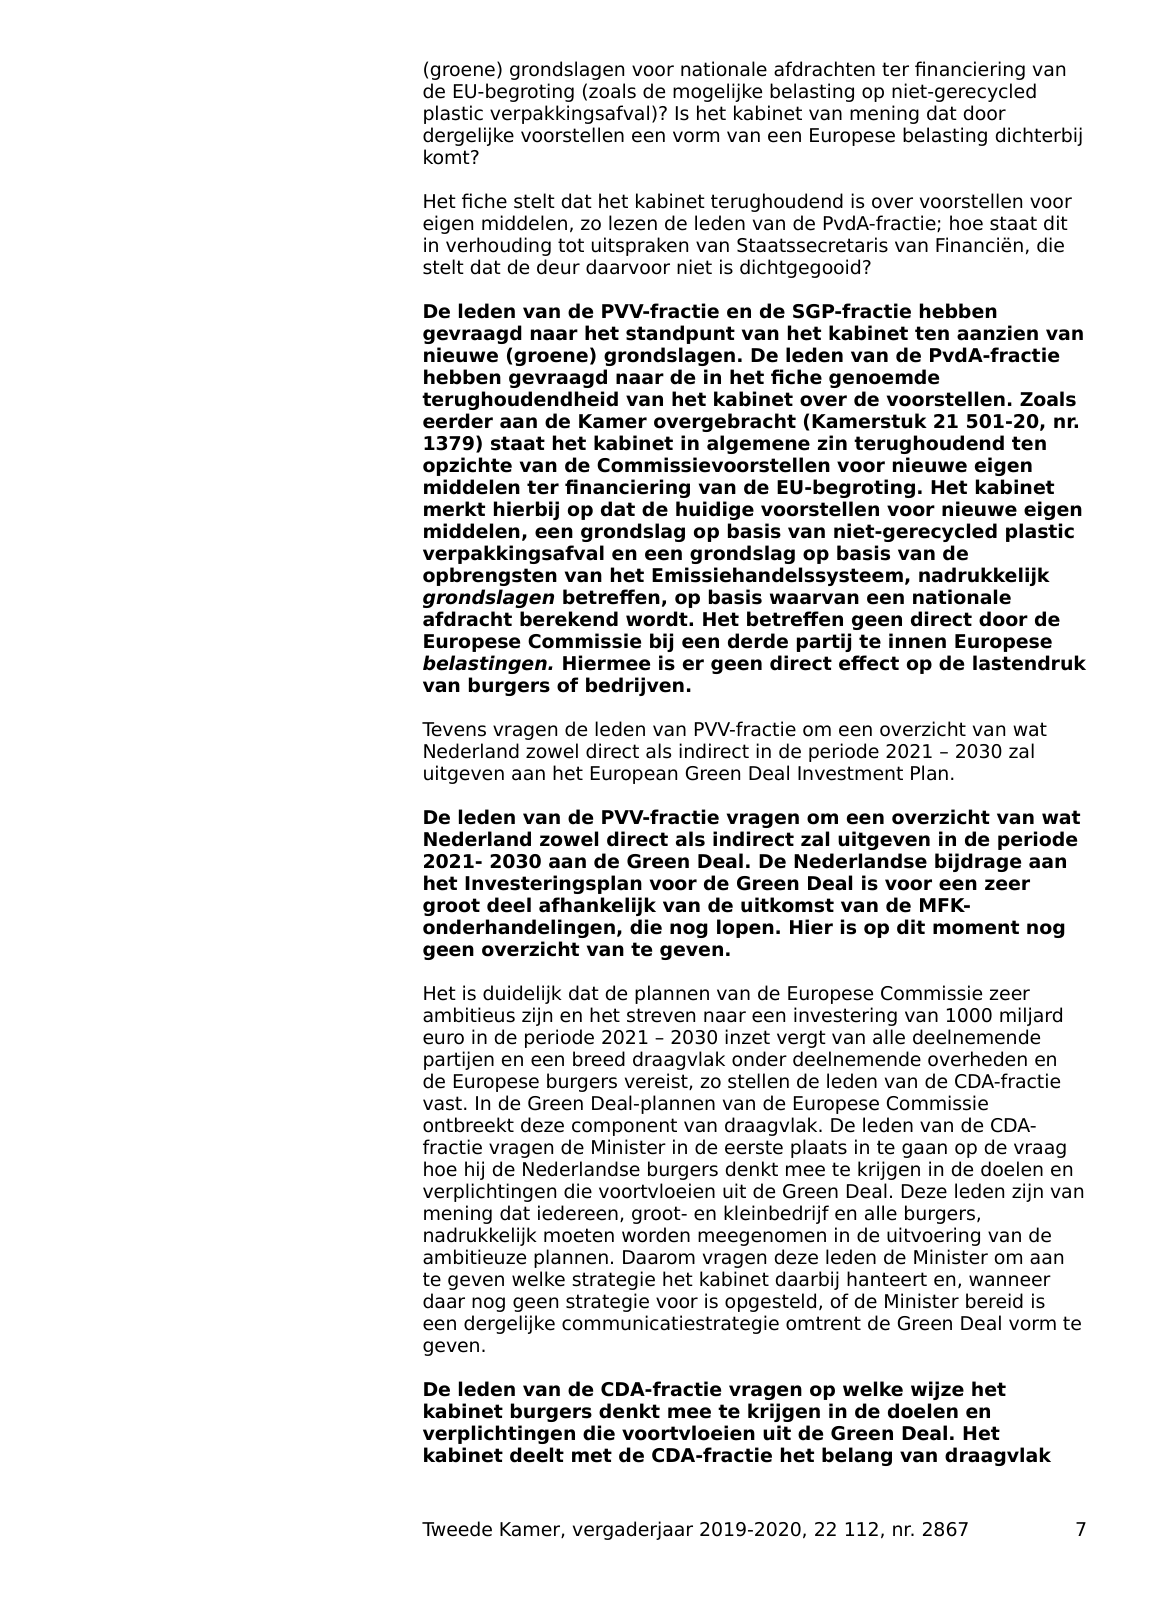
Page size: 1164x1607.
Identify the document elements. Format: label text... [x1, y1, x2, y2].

text De leden van de PVV-fractie vragen om een overzicht van wat Nederland zowel direct als indirect zal uitgeven in de periode 2021- 2030 aan de Green Deal. De Nederlandse bijdrage aan het Investeringsplan voor de Green Deal is voor een zeer groot deel afhankelijk van de uitkomst van de MFK-onderhandelingen, die nog lopen. Hier is op dit moment nog geen overzicht van te geven. [422, 807, 1087, 961]
text Het fiche stelt dat het kabinet terughoudend is over voorstellen voor eigen middelen, zo lezen de leden van de PvdA-fractie; hoe staat dit in verhouding tot uitspraken van Staatssecretaris van Financiën, die stelt dat de deur daarvoor niet is dichtgegooid? [422, 191, 1087, 279]
text Tevens vragen de leden van PVV-fractie om een overzicht van wat Nederland zowel direct als indirect in de periode 2021 – 2030 zal uitgeven aan het European Green Deal Investment Plan. [422, 719, 1087, 785]
text (groene) grondslagen voor nationale afdrachten ter financiering van de EU-begroting (zoals de mogelijke belasting op niet-gerecycled plastic verpakkingsafval)? Is het kabinet van mening dat door dergelijke voorstellen een vorm van een Europese belasting dichterbij komt? [422, 59, 1087, 169]
text De leden van de CDA-fractie vragen op welke wijze het kabinet burgers denkt mee te krijgen in de doelen en verplichtingen die voortvloeien uit de Green Deal. Het kabinet deelt met de CDA-fractie het belang van draagvlak [422, 1379, 1087, 1467]
text De leden van de PVV-fractie en de SGP-fractie hebben gevraagd naar het standpunt van het kabinet ten aanzien van nieuwe (groene) grondslagen. De leden van de PvdA-fractie hebben gevraagd naar de in het fiche genoemde terughoudendheid van het kabinet over de voorstellen. Zoals eerder aan de Kamer overgebracht (Kamerstuk 21 501-20, nr. 1379) staat het kabinet in algemene zin terughoudend ten opzichte van de Commissievoorstellen voor nieuwe eigen middelen ter financiering van de EU-begroting. Het kabinet merkt hierbij op dat de huidige voorstellen voor nieuwe eigen middelen, een grondslag op basis van niet-gerecycled plastic verpakkingsafval en een grondslag op basis van de opbrengsten van het Emissiehandelssysteem, nadrukkelijk grondslagen betreffen, op basis waarvan een nationale afdracht berekend wordt. Het betreffen geen direct door de Europese Commissie bij een derde partij te innen Europese belastingen. Hiermee is er geen direct effect op de lastendruk van burgers of bedrijven. [422, 301, 1087, 697]
text Het is duidelijk dat de plannen van de Europese Commissie zeer ambitieus zijn en het streven naar een investering van 1000 miljard euro in de periode 2021 – 2030 inzet vergt van alle deelnemende partijen en een breed draagvlak onder deelnemende overheden en de Europese burgers vereist, zo stellen de leden van de CDA-fractie vast. In de Green Deal-plannen van de Europese Commissie ontbreekt deze component van draagvlak. De leden van de CDA-fractie vragen de Minister in de eerste plaats in te gaan op de vraag hoe hij de Nederlandse burgers denkt mee te krijgen in de doelen en verplichtingen die voortvloeien uit de Green Deal. Deze leden zijn van mening dat iedereen, groot- en kleinbedrijf en alle burgers, nadrukkelijk moeten worden meegenomen in de uitvoering van de ambitieuze plannen. Daarom vragen deze leden de Minister om aan te geven welke strategie het kabinet daarbij hanteert en, wanneer daar nog geen strategie voor is opgesteld, of de Minister bereid is een dergelijke communicatiestrategie omtrent de Green Deal vorm te geven. [422, 983, 1087, 1357]
